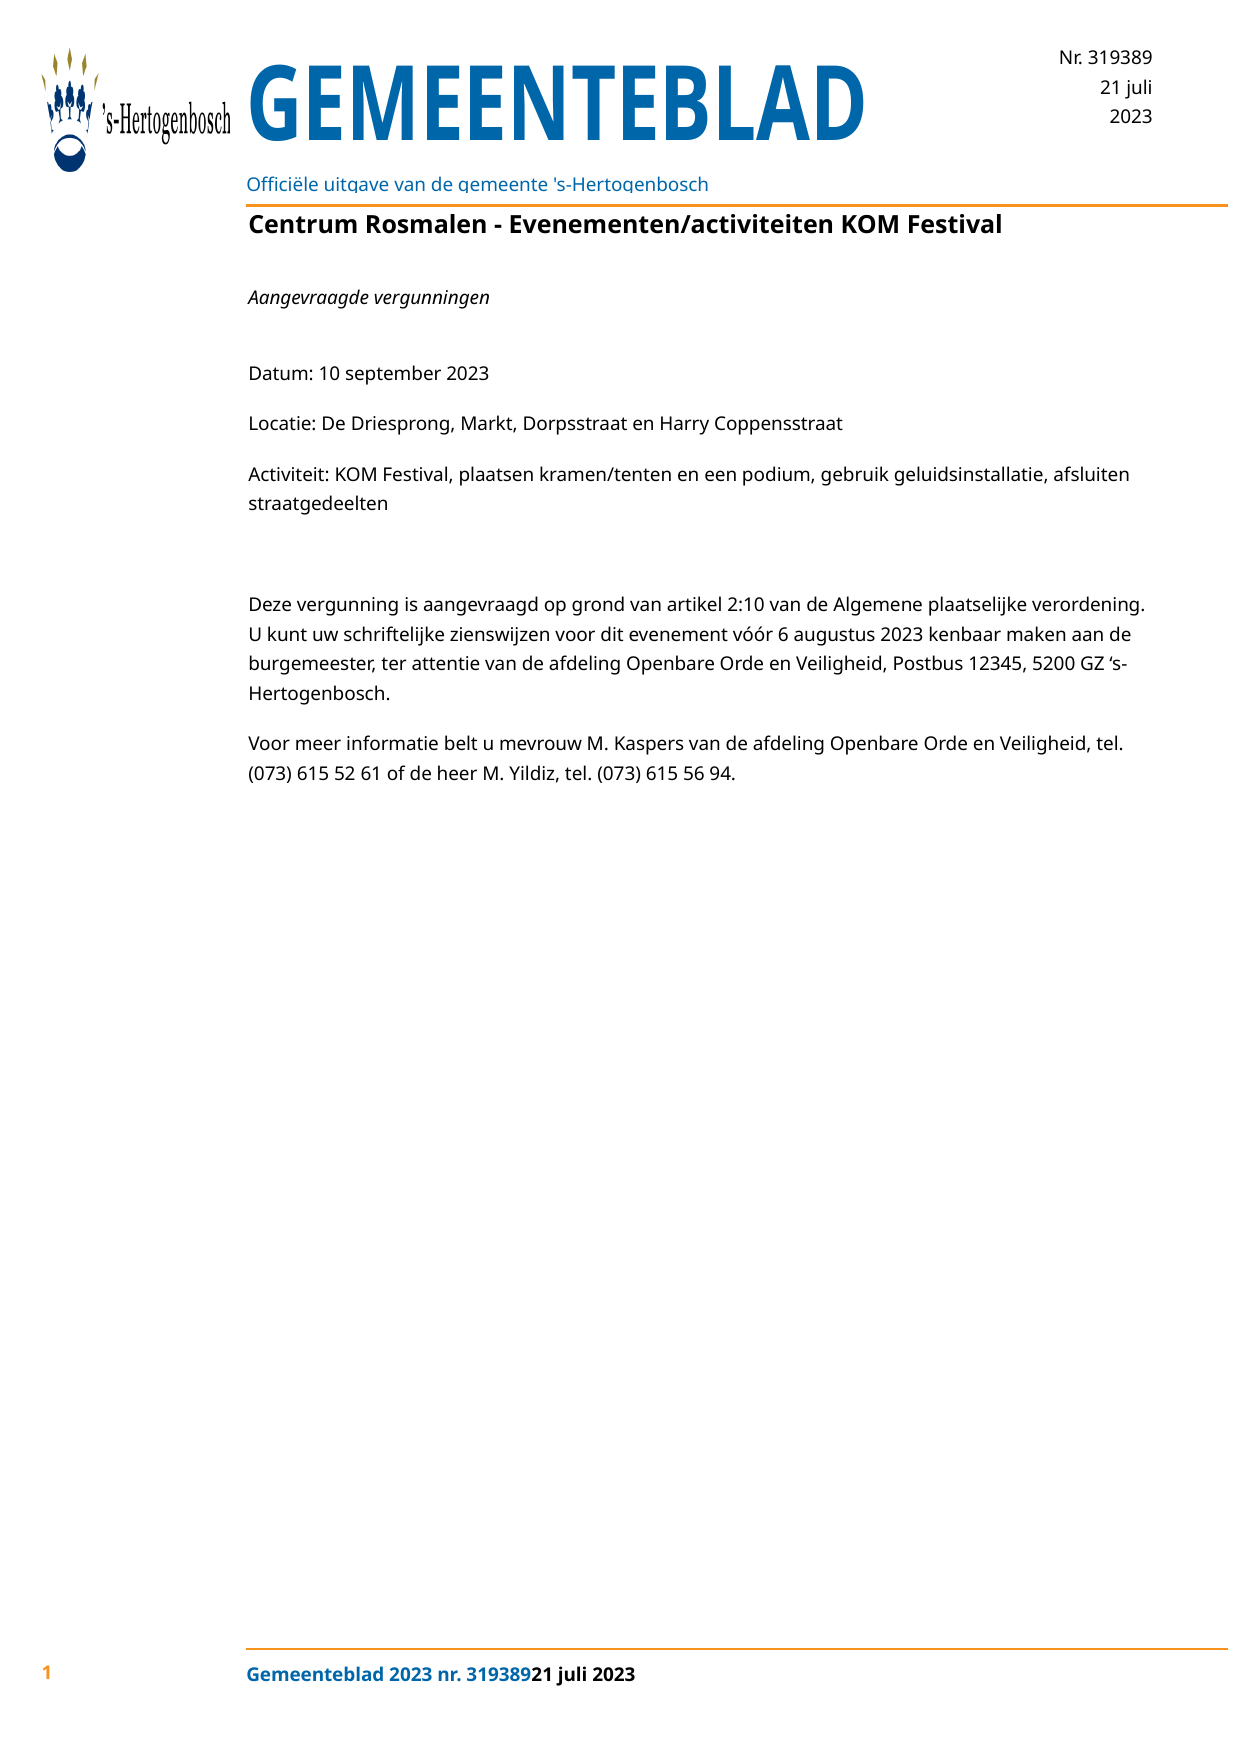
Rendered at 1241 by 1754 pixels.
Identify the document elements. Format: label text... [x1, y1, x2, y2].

text Aangevraagde vergunningen [248, 284, 1152, 309]
text Locatie: De Driesprong, Markt, Dorpsstraat en Harry Coppensstraat [248, 410, 1152, 436]
text Activiteit: KOM Festival, plaatsen kramen/tenten en een podium, gebruik geluidsinstallatie, afsluiten straatgedeelten [248, 461, 1152, 516]
text Centrum Rosmalen - Evenementen/activiteiten KOM Festival [248, 207, 1152, 241]
text Datum: 10 september 2023 [248, 360, 1152, 386]
picture [41, 47, 231, 172]
text Deze vergunning is aangevraagd op grond van artikel 2:10 van de Algemene plaatselijke verordening. U kunt uw schriftelijke zienswijzen voor dit evenement vóór 6 augustus 2023 kenbaar maken aan de burgemeester, ter attentie van de afdeling Openbare Orde en Veiligheid, Postbus 12345, 5200 GZ ‘s-Hertogenbosch. [248, 591, 1152, 706]
text Voor meer informatie belt u mevrouw M. Kaspers van de afdeling Openbare Orde en Veiligheid, tel. (073) 615 52 61 of de heer M. Yildiz, tel. (073) 615 56 94. [248, 730, 1152, 786]
